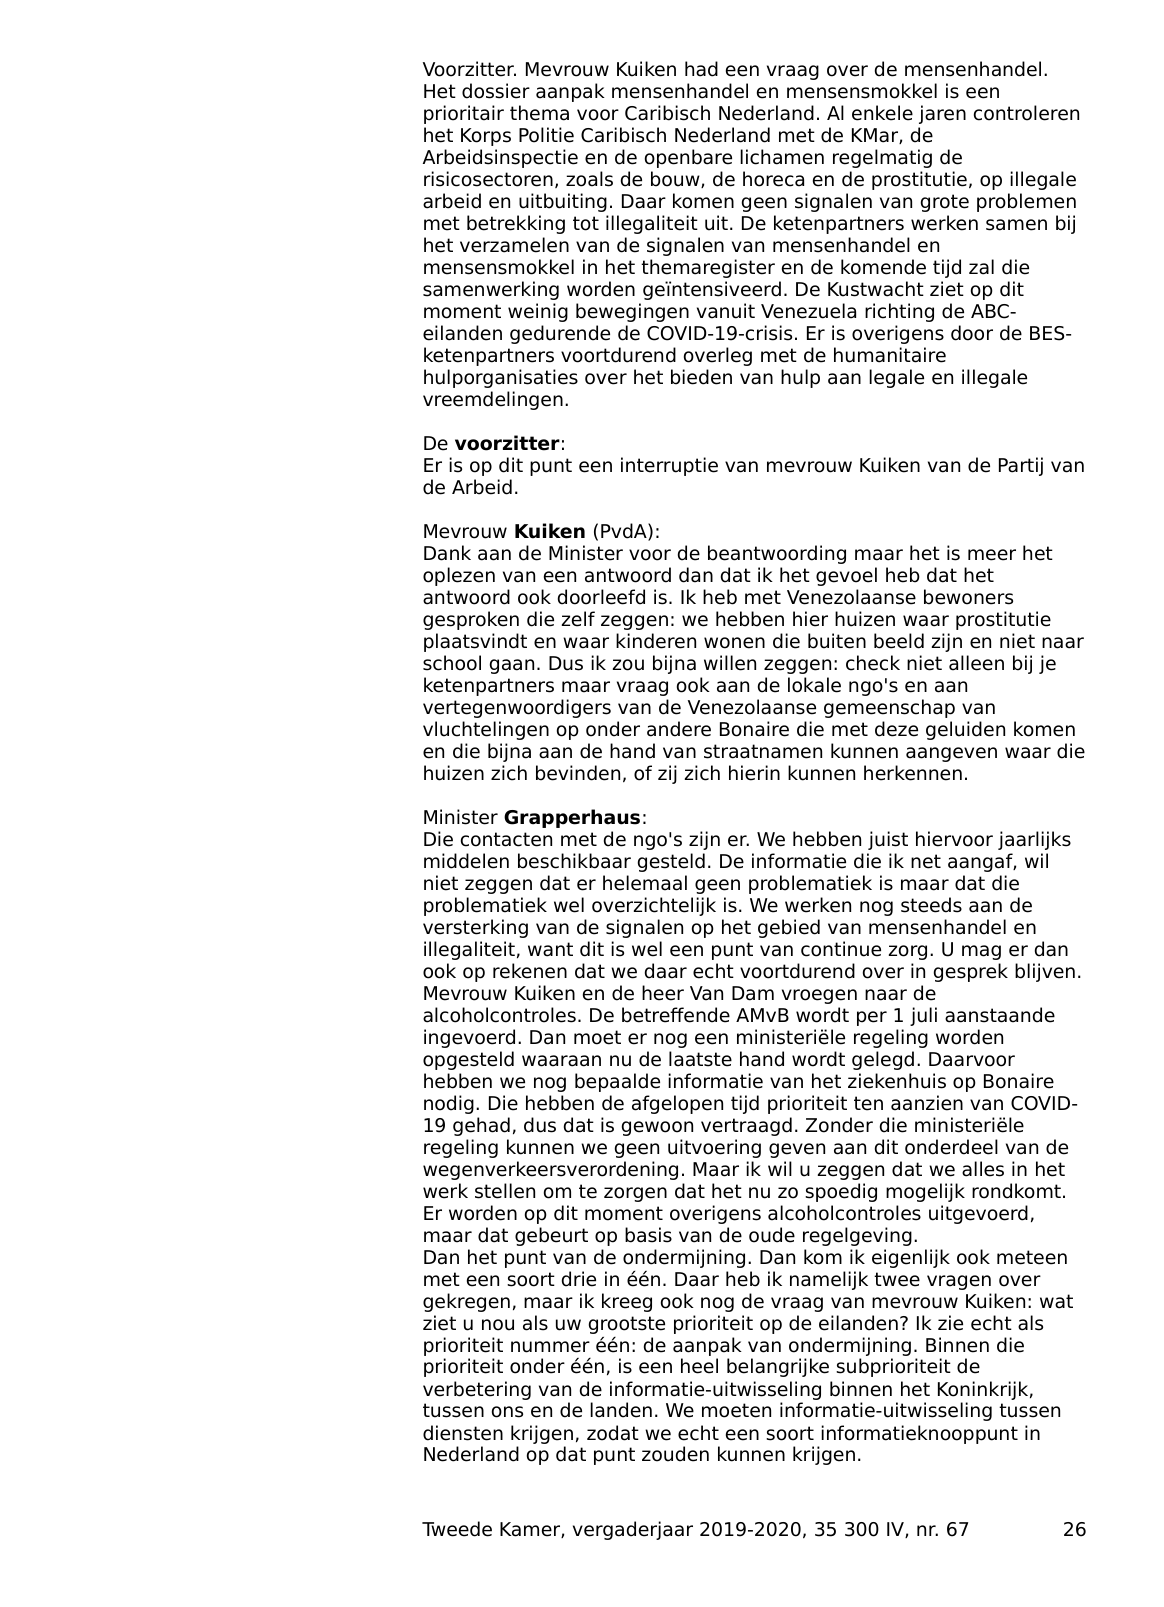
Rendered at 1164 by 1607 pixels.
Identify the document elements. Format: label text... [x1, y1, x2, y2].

text Minister Grapperhaus: [422, 807, 1087, 829]
text Mevrouw Kuiken (PvdA): [422, 521, 1087, 543]
text Voorzitter. Mevrouw Kuiken had een vraag over de mensenhandel. Het dossier aanpak mensenhandel en mensensmokkel is een prioritair thema voor Caribisch Nederland. Al enkele jaren controleren het Korps Politie Caribisch Nederland met de KMar, de Arbeidsinspectie en de openbare lichamen regelmatig de risicosectoren, zoals de bouw, de horeca en de prostitutie, op illegale arbeid en uitbuiting. Daar komen geen signalen van grote problemen met betrekking tot illegaliteit uit. De ketenpartners werken samen bij het verzamelen van de signalen van mensenhandel en mensensmokkel in het themaregister en de komende tijd zal die samenwerking worden geïntensiveerd. De Kustwacht ziet op dit moment weinig bewegingen vanuit Venezuela richting de ABC-eilanden gedurende de COVID-19-crisis. Er is overigens door de BES-ketenpartners voortdurend overleg met de humanitaire hulporganisaties over het bieden van hulp aan legale en illegale vreemdelingen. [422, 59, 1087, 411]
text Die contacten met de ngo's zijn er. We hebben juist hiervoor jaarlijks middelen beschikbaar gesteld. De informatie die ik net aangaf, wil niet zeggen dat er helemaal geen problematiek is maar dat die problematiek wel overzichtelijk is. We werken nog steeds aan de versterking van de signalen op het gebied van mensenhandel en illegaliteit, want dit is wel een punt van continue zorg. U mag er dan ook op rekenen dat we daar echt voortdurend over in gesprek blijven. [422, 829, 1087, 983]
text Dank aan de Minister voor de beantwoording maar het is meer het oplezen van een antwoord dan dat ik het gevoel heb dat het antwoord ook doorleefd is. Ik heb met Venezolaanse bewoners gesproken die zelf zeggen: we hebben hier huizen waar prostitutie plaatsvindt en waar kinderen wonen die buiten beeld zijn en niet naar school gaan. Dus ik zou bijna willen zeggen: check niet alleen bij je ketenpartners maar vraag ook aan de lokale ngo's en aan vertegenwoordigers van de Venezolaanse gemeenschap van vluchtelingen op onder andere Bonaire die met deze geluiden komen en die bijna aan de hand van straatnamen kunnen aangeven waar die huizen zich bevinden, of zij zich hierin kunnen herkennen. [422, 543, 1087, 785]
text Dan het punt van de ondermijning. Dan kom ik eigenlijk ook meteen met een soort drie in één. Daar heb ik namelijk twee vragen over gekregen, maar ik kreeg ook nog de vraag van mevrouw Kuiken: wat ziet u nou als uw grootste prioriteit op de eilanden? Ik zie echt als prioriteit nummer één: de aanpak van ondermijning. Binnen die prioriteit onder één, is een heel belangrijke subprioriteit de verbetering van de informatie-uitwisseling binnen het Koninkrijk, tussen ons en de landen. We moeten informatie-uitwisseling tussen diensten krijgen, zodat we echt een soort informatieknooppunt in Nederland op dat punt zouden kunnen krijgen. [422, 1247, 1087, 1466]
text Mevrouw Kuiken en de heer Van Dam vroegen naar de alcoholcontroles. De betreffende AMvB wordt per 1 juli aanstaande ingevoerd. Dan moet er nog een ministeriële regeling worden opgesteld waaraan nu de laatste hand wordt gelegd. Daarvoor hebben we nog bepaalde informatie van het ziekenhuis op Bonaire nodig. Die hebben de afgelopen tijd prioriteit ten aanzien van COVID-19 gehad, dus dat is gewoon vertraagd. Zonder die ministeriële regeling kunnen we geen uitvoering geven aan dit onderdeel van de wegenverkeersverordening. Maar ik wil u zeggen dat we alles in het werk stellen om te zorgen dat het nu zo spoedig mogelijk rondkomt. Er worden op dit moment overigens alcoholcontroles uitgevoerd, maar dat gebeurt op basis van de oude regelgeving. [422, 983, 1087, 1247]
text De voorzitter: [422, 433, 1087, 455]
text Er is op dit punt een interruptie van mevrouw Kuiken van de Partij van de Arbeid. [422, 455, 1087, 499]
